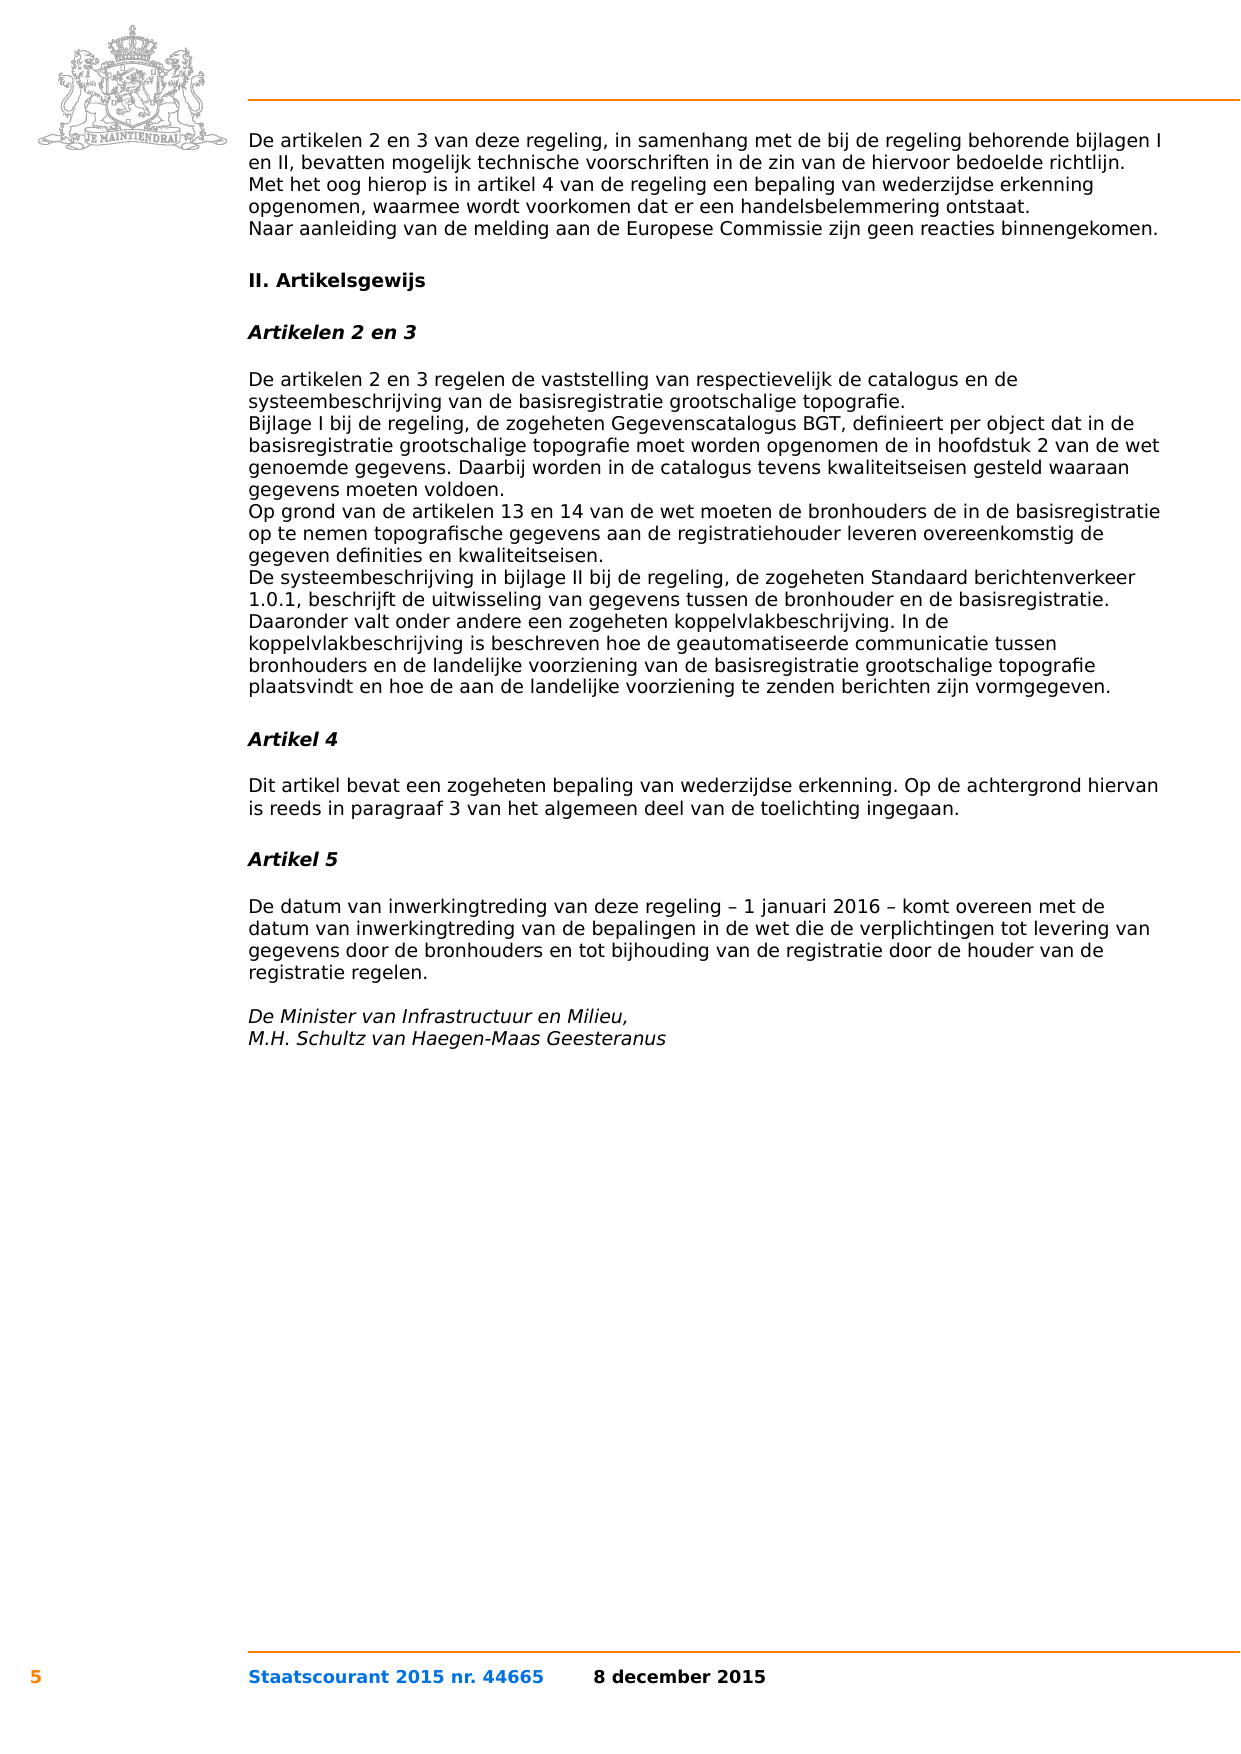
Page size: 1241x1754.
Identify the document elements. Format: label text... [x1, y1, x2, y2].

text Dit artikel bevat een zogeheten bepaling van wederzijdse erkenning. Op de achtergrond hiervan is reeds in paragraaf 3 van het algemeen deel van de toelichting ingegaan. [248, 775, 1163, 819]
text De systeembeschrijving in bijlage II bij de regeling, de zogeheten Standaard berichtenverkeer 1.0.1, beschrijft de uitwisseling van gegevens tussen de bronhouder en de basisregistratie. Daaronder valt onder andere een zogeheten koppelvlakbeschrijving. In de koppelvlakbeschrijving is beschreven hoe de geautomatiseerde communicatie tussen bronhouders en de landelijke voorziening van de basisregistratie grootschalige topografie plaatsvindt en hoe de aan de landelijke voorziening te zenden berichten zijn vormgegeven. [248, 567, 1163, 698]
text De Minister van Infrastructuur en Milieu, M.H. Schultz van Haegen-Maas Geesteranus [248, 1006, 1163, 1050]
picture [38, 25, 227, 150]
subtitle Artikel 4 [248, 728, 1163, 750]
subtitle II. Artikelsgewijs [248, 270, 1163, 292]
text De artikelen 2 en 3 regelen de vaststelling van respectievelijk de catalogus en de systeembeschrijving van de basisregistratie grootschalige topografie. [248, 369, 1163, 413]
subtitle Artikelen 2 en 3 [248, 322, 1163, 344]
text Bijlage I bij de regeling, de zogeheten Gegevenscatalogus BGT, definieert per object dat in de basisregistratie grootschalige topografie moet worden opgenomen de in hoofdstuk 2 van de wet genoemde gegevens. Daarbij worden in de catalogus tevens kwaliteitseisen gesteld waaraan gegevens moeten voldoen. [248, 413, 1163, 501]
text Naar aanleiding van de melding aan de Europese Commissie zijn geen reacties binnengekomen. [248, 218, 1163, 240]
subtitle Artikel 5 [248, 849, 1163, 871]
text De artikelen 2 en 3 van deze regeling, in samenhang met de bij de regeling behorende bijlagen I en II, bevatten mogelijk technische voorschriften in de zin van de hiervoor bedoelde richtlijn. Met het oog hierop is in artikel 4 van de regeling een bepaling van wederzijdse erkenning opgenomen, waarmee wordt voorkomen dat er een handelsbelemmering ontstaat. [248, 130, 1163, 218]
text De datum van inwerkingtreding van deze regeling – 1 januari 2016 – komt overeen met de datum van inwerkingtreding van de bepalingen in de wet die de verplichtingen tot levering van gegevens door de bronhouders en tot bijhouding van de registratie door de houder van de registratie regelen. [248, 896, 1163, 984]
text Op grond van de artikelen 13 en 14 van de wet moeten de bronhouders de in de basisregistratie op te nemen topografische gegevens aan de registratiehouder leveren overeenkomstig de gegeven definities en kwaliteitseisen. [248, 501, 1163, 567]
